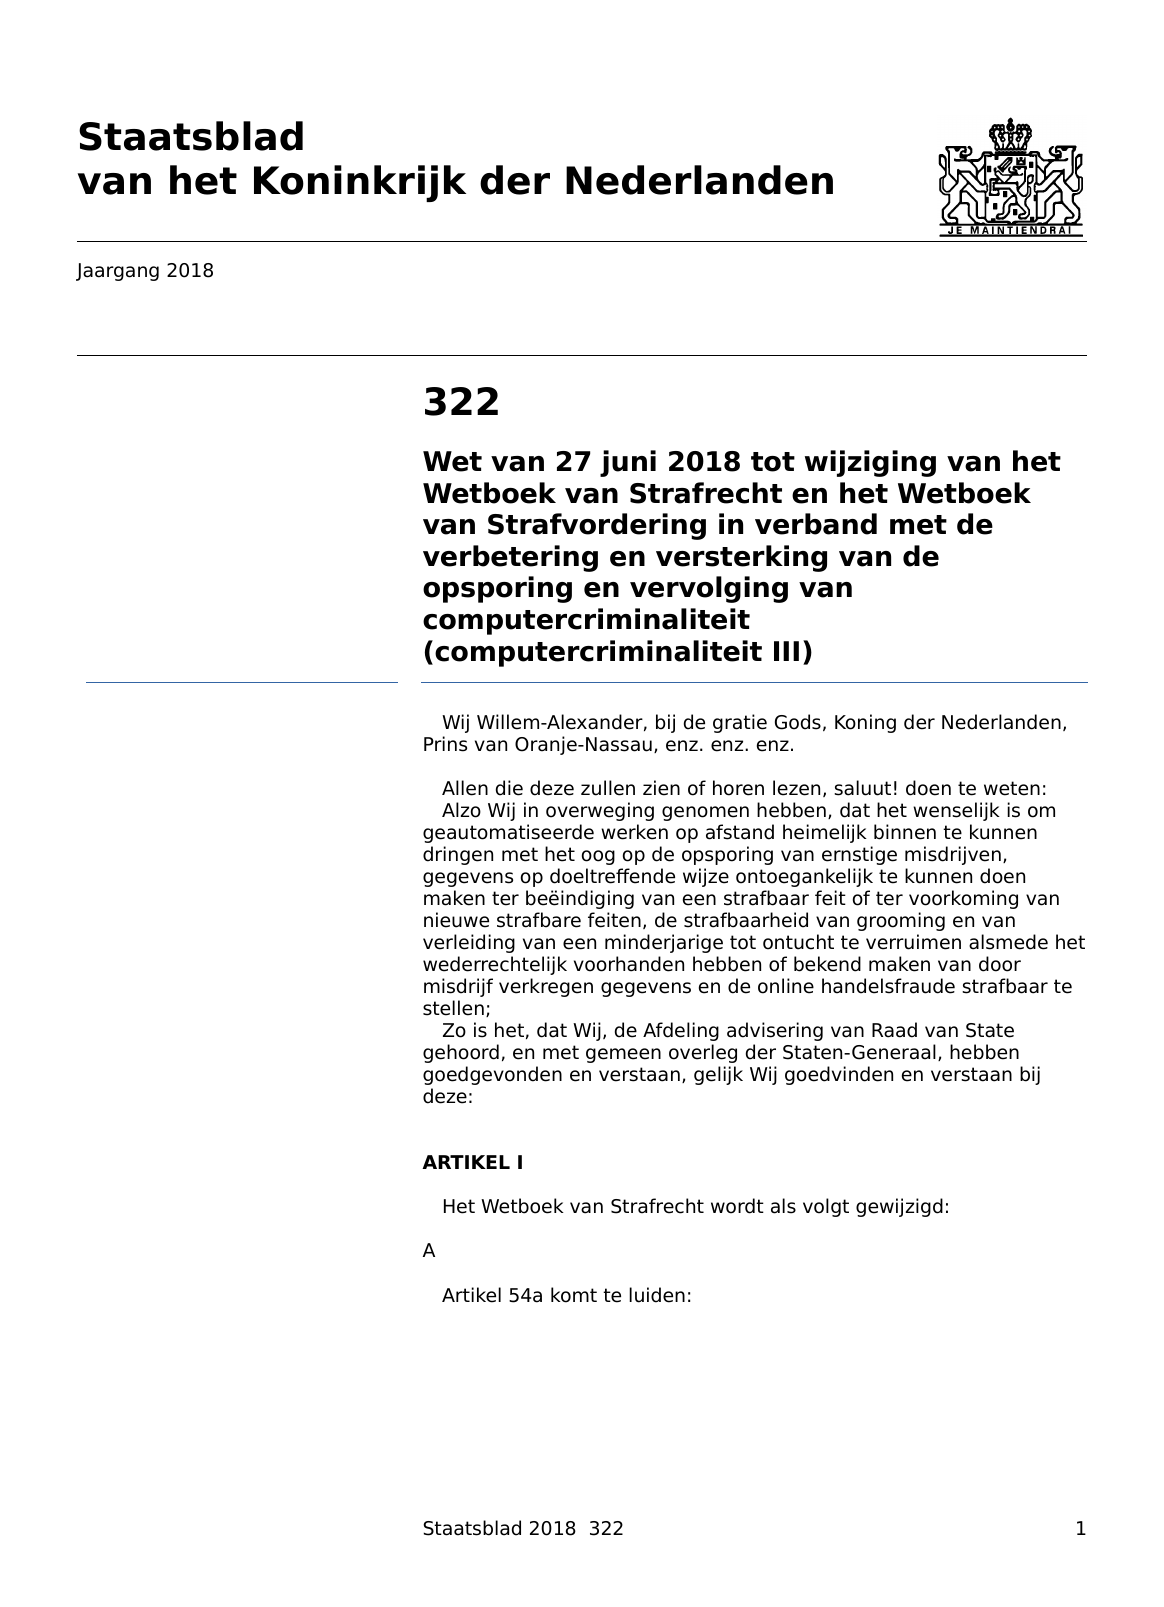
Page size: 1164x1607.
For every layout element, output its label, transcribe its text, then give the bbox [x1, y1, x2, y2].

subtitle 322 [422, 381, 1087, 424]
text A [422, 1240, 1087, 1262]
text Wij Willem-Alexander, bij de gratie Gods, Koning der Nederlanden, Prins van Oranje-Nassau, enz. enz. enz. [422, 712, 1087, 756]
text Alzo Wij in overweging genomen hebben, dat het wenselijk is om geautomatiseerde werken op afstand heimelijk binnen te kunnen dringen met het oog op de opsporing van ernstige misdrijven, gegevens op doeltreffende wijze ontoegankelijk te kunnen doen maken ter beëindiging van een strafbaar feit of ter voorkoming van nieuwe strafbare feiten, de strafbaarheid van grooming en van verleiding van een minderjarige tot ontucht te verruimen alsmede het wederrechtelijk voorhanden hebben of bekend maken van door misdrijf verkregen gegevens en de online handelsfraude strafbaar te stellen; [422, 800, 1087, 1020]
subtitle ARTIKEL I [422, 1152, 1087, 1174]
text Artikel 54a komt te luiden: [422, 1284, 1087, 1307]
table_header Staatsblad van het Koninkrijk der Nederlanden [77, 100, 886, 241]
table_header [886, 100, 1087, 241]
text Het Wetboek van Strafrecht wordt als volgt gewijzigd: [422, 1196, 1087, 1218]
picture [936, 115, 1087, 240]
text Zo is het, dat Wij, de Afdeling advisering van Raad van State gehoord, en met gemeen overleg der Staten-Generaal, hebben goedgevonden en verstaan, gelijk Wij goedvinden en verstaan bij deze: [422, 1020, 1087, 1108]
text Allen die deze zullen zien of horen lezen, saluut! doen te weten: [422, 778, 1087, 800]
text Wet van 27 juni 2018 tot wijziging van het Wetboek van Strafrecht en het Wetboek van Strafvordering in verband met de verbetering en versterking van de opsporing en vervolging van computercriminaliteit (computercriminaliteit III) [422, 447, 1087, 667]
table_cell Jaargang 2018 [77, 242, 1087, 355]
